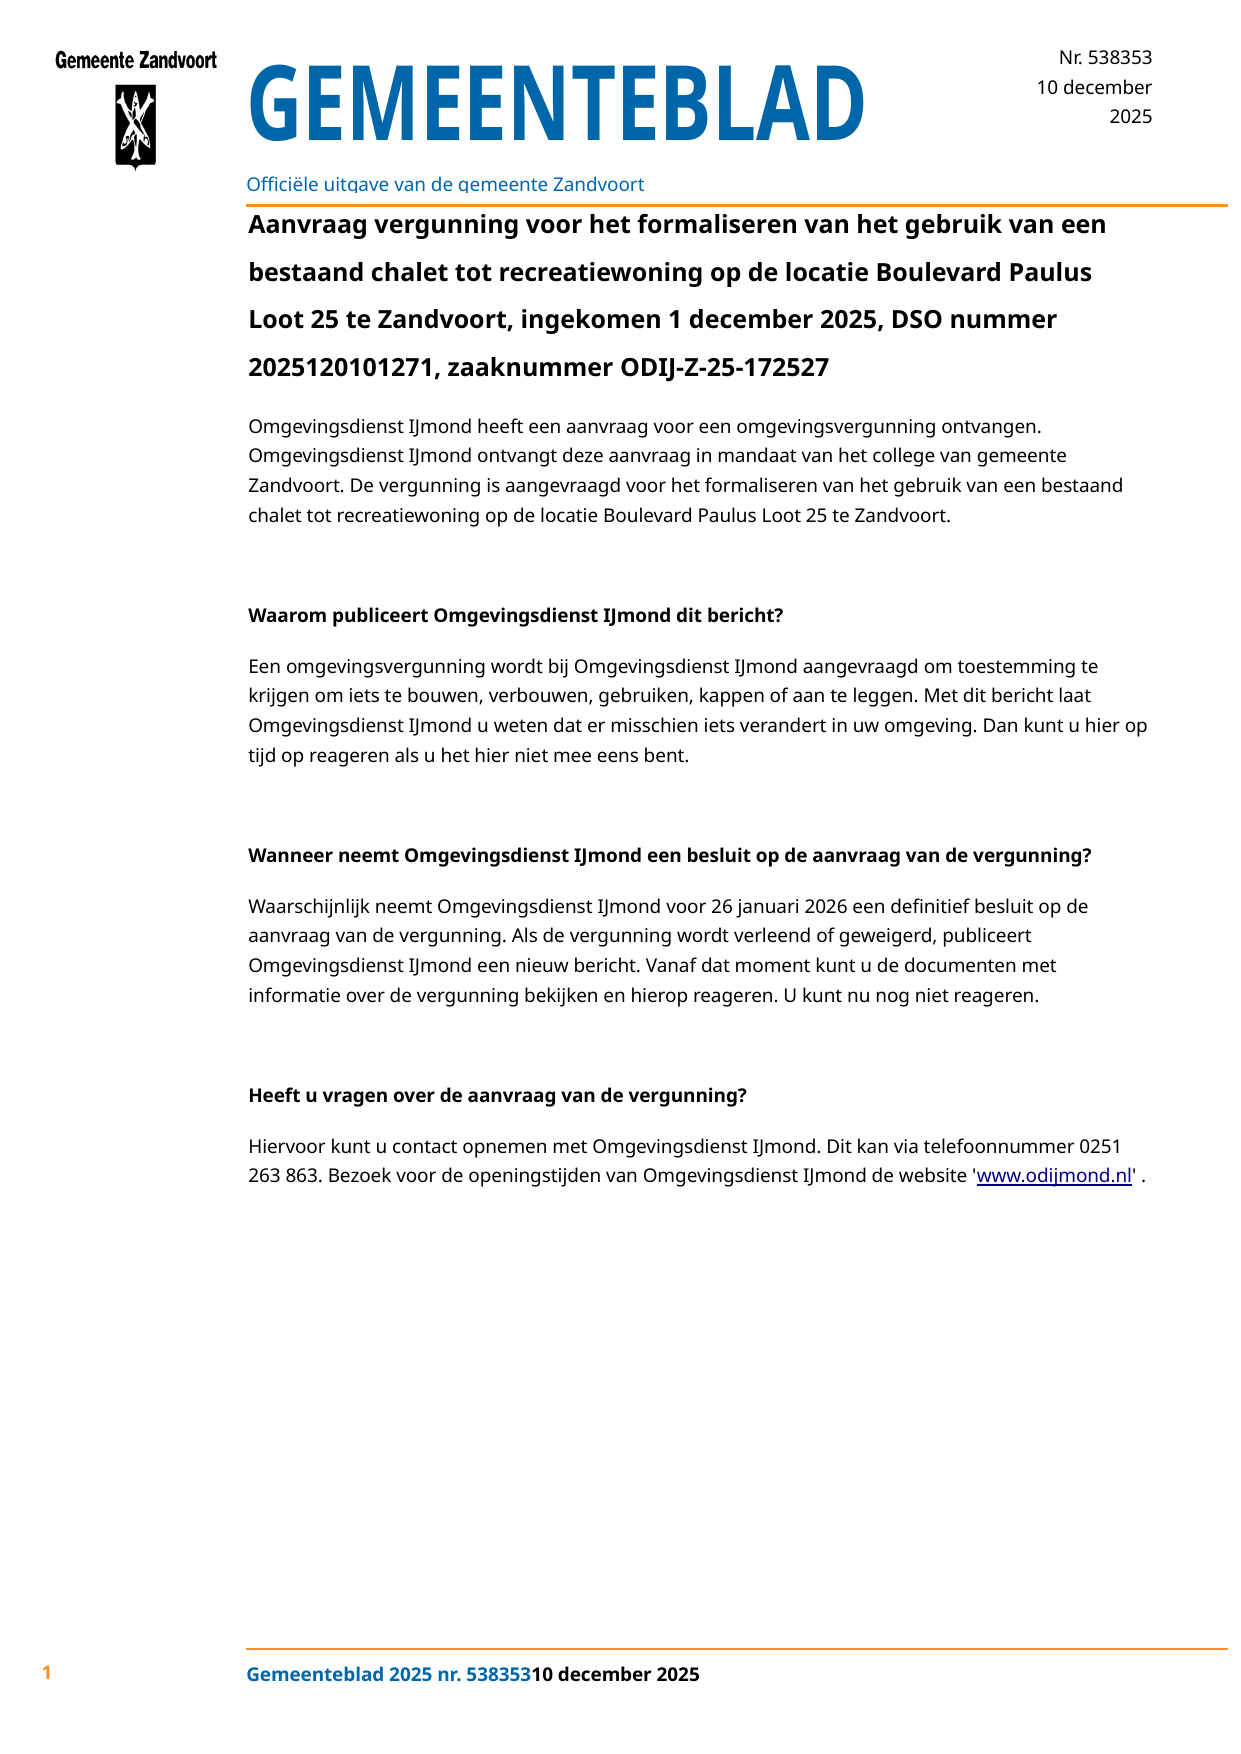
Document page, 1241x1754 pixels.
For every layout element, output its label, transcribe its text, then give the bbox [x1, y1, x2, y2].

text Wanneer neemt Omgevingsdienst IJmond een besluit op de aanvraag van de vergunning? [248, 843, 1152, 868]
text Waarschijnlijk neemt Omgevingsdienst IJmond voor 26 januari 2026 een definitief besluit op de aanvraag van de vergunning. Als de vergunning wordt verleend of geweigerd, publiceert Omgevingsdienst IJmond een nieuw bericht. Vanaf dat moment kunt u de documenten met informatie over de vergunning bekijken en hierop reageren. U kunt nu nog niet reageren. [248, 893, 1152, 1008]
text Aanvraag vergunning voor het formaliseren van het gebruik van een bestaand chalet tot recreatiewoning op de locatie Boulevard Paulus Loot 25 te Zandvoort, ingekomen 1 december 2025, DSO nummer 2025120101271, zaaknummer ODIJ-Z-25-172527 [248, 207, 1152, 384]
text Hiervoor kunt u contact opnemen met Omgevingsdienst IJmond. Dit kan via telefoonnummer 0251 263 863. Bezoek voor de openingstijden van Omgevingsdienst IJmond de website 'www.odijmond.nl' . [248, 1133, 1152, 1188]
text Heeft u vragen over de aanvraag van de vergunning? [248, 1083, 1152, 1108]
text Omgevingsdienst IJmond heeft een aanvraag voor een omgevingsvergunning ontvangen. Omgevingsdienst IJmond ontvangt deze aanvraag in mandaat van het college van gemeente Zandvoort. De vergunning is aangevraagd voor het formaliseren van het gebruik van een bestaand chalet tot recreatiewoning op de locatie Boulevard Paulus Loot 25 te Zandvoort. [248, 413, 1152, 528]
picture [41, 47, 231, 172]
text Waarom publiceert Omgevingsdienst IJmond dit bericht? [248, 603, 1152, 628]
text Een omgevingsvergunning wordt bij Omgevingsdienst IJmond aangevraagd om toestemming te krijgen om iets te bouwen, verbouwen, gebruiken, kappen of aan te leggen. Met dit bericht laat Omgevingsdienst IJmond u weten dat er misschien iets verandert in uw omgeving. Dan kunt u hier op tijd op reageren als u het hier niet mee eens bent. [248, 653, 1152, 768]
